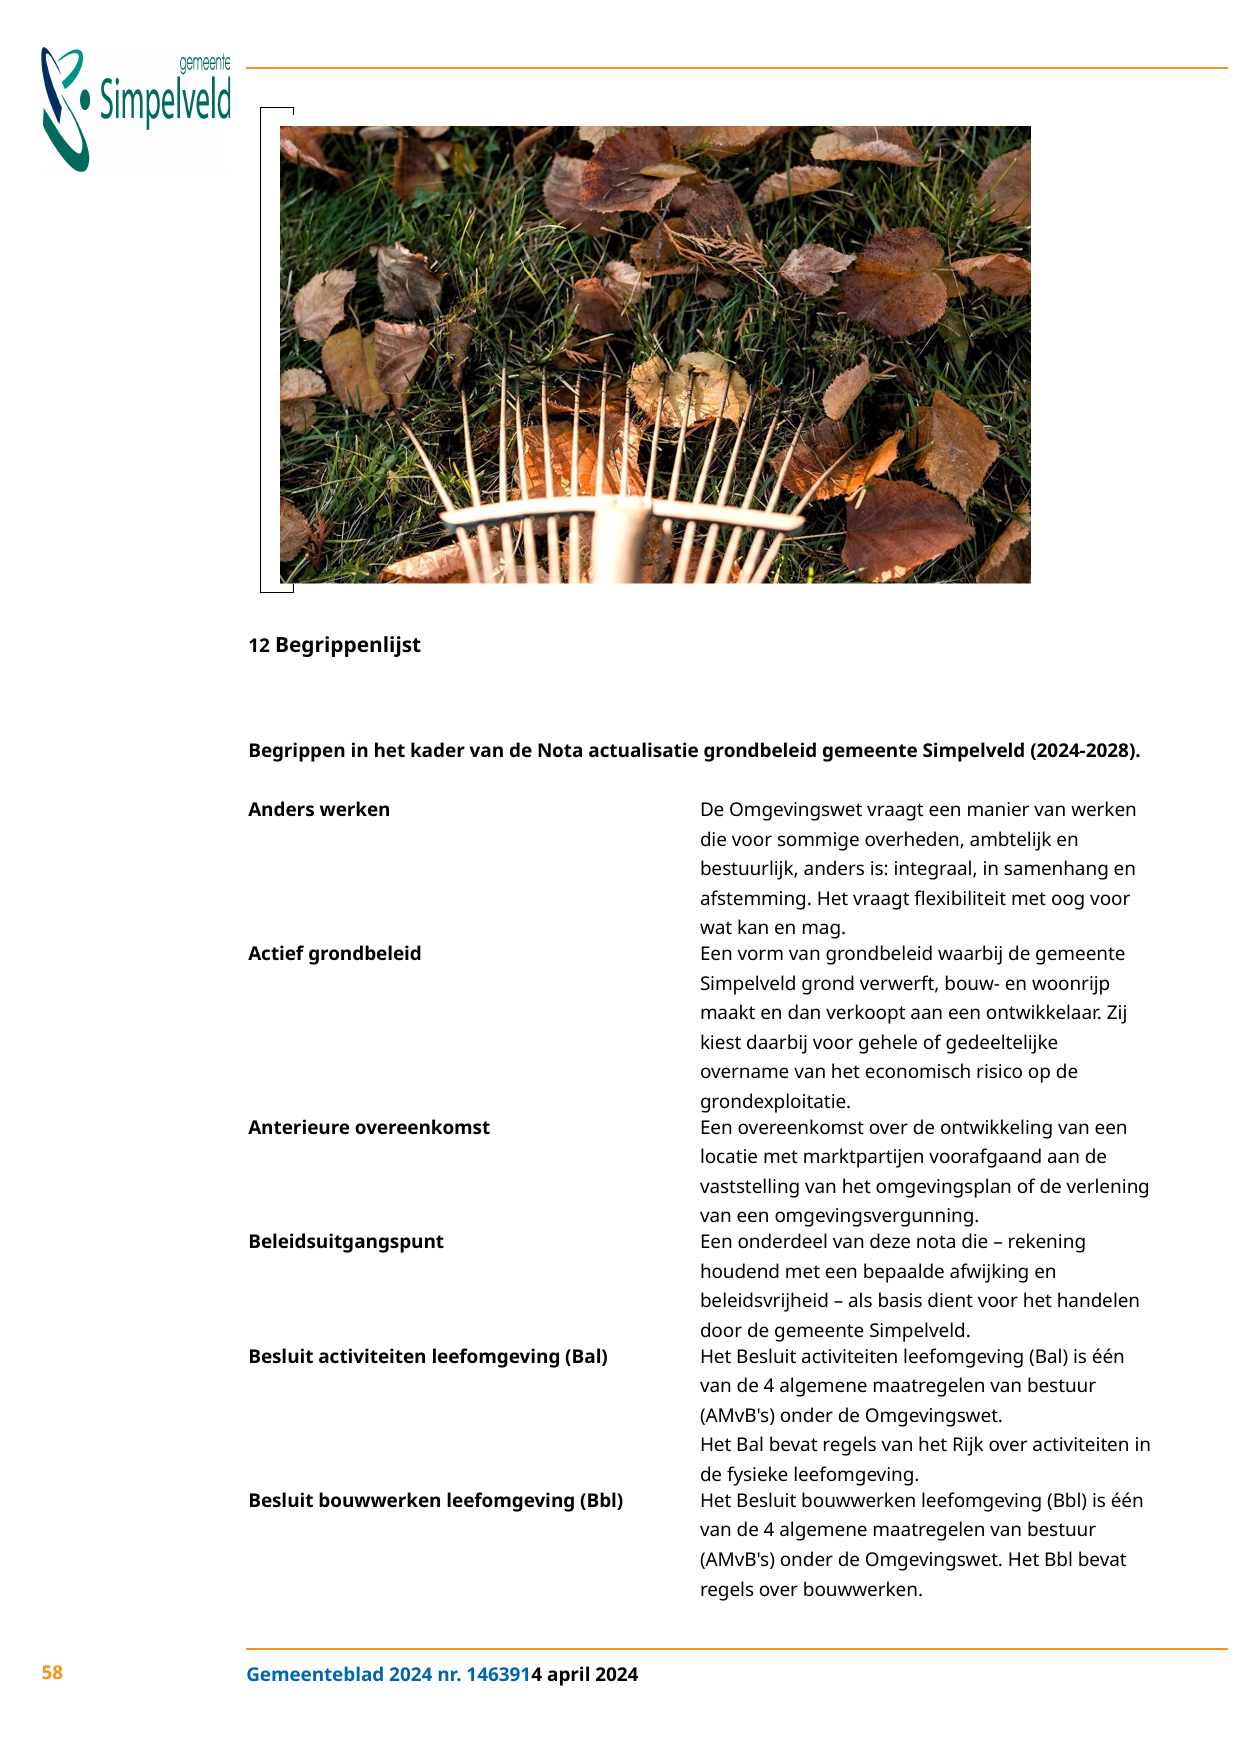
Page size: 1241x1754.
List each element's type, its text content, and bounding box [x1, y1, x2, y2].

table_cell Het Besluit activiteiten leefomgeving (Bal) is één van de 4 algemene maatregelen van bestuur (AMvB's) onder de Omgevingswet. Het Bal bevat regels van het Rijk over activiteiten in de fysieke leefomgeving. [700, 1343, 1152, 1487]
picture [41, 47, 231, 172]
table_cell Besluit bouwwerken leefomgeving (Bbl) [248, 1487, 700, 1601]
text Begrippen in het kader van de Nota actualisatie grondbeleid gemeente Simpelveld (2024-2028). [248, 737, 1152, 763]
table_cell Een overeenkomst over de ontwikkeling van een locatie met marktpartijen voorafgaand aan de vaststelling van het omgevingsplan of de verlening van een omgevingsvergunning. [700, 1114, 1152, 1228]
table_cell Het Besluit bouwwerken leefomgeving (Bbl) is één van de 4 algemene maatregelen van bestuur (AMvB's) onder de Omgevingswet. Het Bbl bevat regels over bouwwerken. [700, 1487, 1152, 1601]
table_cell Actief grondbeleid [248, 940, 700, 1114]
table_cell Anterieure overeenkomst [248, 1114, 700, 1228]
picture [268, 115, 1036, 584]
table_cell Besluit activiteiten leefomgeving (Bal) [248, 1343, 700, 1487]
table_header Anders werken [248, 796, 700, 940]
text 12 Begrippenlijst [248, 630, 1152, 658]
table_cell Beleidsuitgangspunt [248, 1229, 700, 1343]
table_cell Een onderdeel van deze nota die – rekening houdend met een bepaalde afwijking en beleidsvrijheid – als basis dient voor het handelen door de gemeente Simpelveld. [700, 1229, 1152, 1343]
table_header De Omgevingswet vraagt een manier van werken die voor sommige overheden, ambtelijk en bestuurlijk, anders is: integraal, in samenhang en afstemming. Het vraagt flexibiliteit met oog voor wat kan en mag. [700, 796, 1152, 940]
table_cell Een vorm van grondbeleid waarbij de gemeente Simpelveld grond verwerft, bouw- en woonrijp maakt en dan verkoopt aan een ontwikkelaar. Zij kiest daarbij voor gehele of gedeeltelijke overname van het economisch risico op de grondexploitatie. [700, 940, 1152, 1114]
